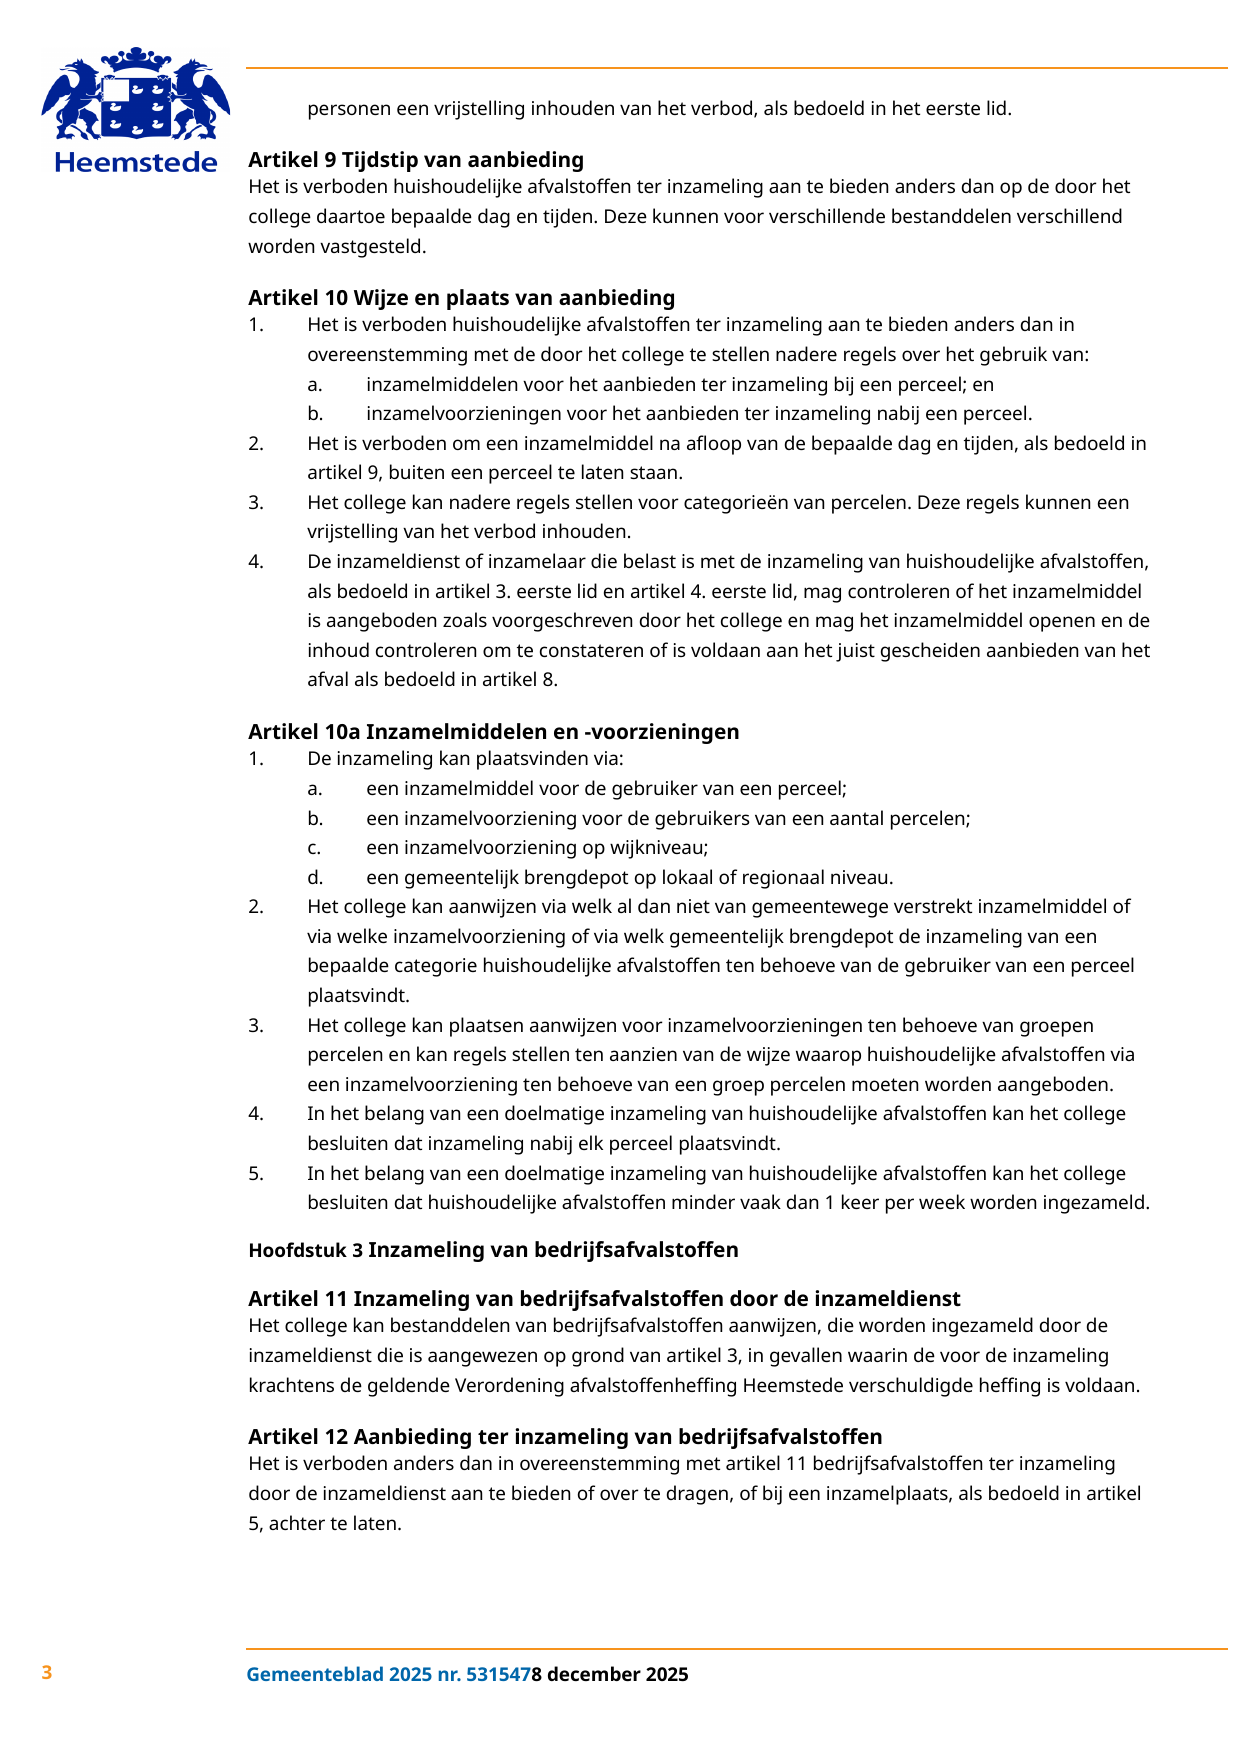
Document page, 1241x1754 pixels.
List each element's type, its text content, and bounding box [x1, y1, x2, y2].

list Het college kan aanwijzen via welk al dan niet van gemeentewege verstrekt inzamelmiddel of via welke inzamelvoorziening of via welk gemeentelijk brengdepot de inzameling van een bepaalde categorie huishoudelijke afvalstoffen ten behoeve van de gebruiker van een perceel plaatsvindt. [248, 893, 1152, 1008]
list inzamelmiddelen voor het aanbieden ter inzameling bij een perceel; en [307, 371, 1152, 397]
text Hoofdstuk 3 Inzameling van bedrijfsafvalstoffen [248, 1235, 1152, 1263]
list In het belang van een doelmatige inzameling van huishoudelijke afvalstoffen kan het college besluiten dat huishoudelijke afvalstoffen minder vaak dan 1 keer per week worden ingezameld. [248, 1160, 1152, 1215]
list Het is verboden huishoudelijke afvalstoffen ter inzameling aan te bieden anders dan in overeenstemming met de door het college te stellen nadere regels over het gebruik van: [248, 312, 1152, 367]
list In het belang van een doelmatige inzameling van huishoudelijke afvalstoffen kan het college besluiten dat inzameling nabij elk perceel plaatsvindt. [248, 1101, 1152, 1156]
list De inzameldienst of inzamelaar die belast is met de inzameling van huishoudelijke afvalstoffen, als bedoeld in artikel 3. eerste lid en artikel 4. eerste lid, mag controleren of het inzamelmiddel is aangeboden zoals voorgeschreven door het college en mag het inzamelmiddel openen en de inhoud controleren om te constateren of is voldaan aan het juist gescheiden aanbieden van het afval als bedoeld in artikel 8. [248, 548, 1152, 692]
list een inzamelvoorziening voor de gebruikers van een aantal percelen; [307, 805, 1152, 830]
list een gemeentelijk brengdepot op lokaal of regionaal niveau. [307, 864, 1152, 889]
text Het college kan bestanddelen van bedrijfsafvalstoffen aanwijzen, die worden ingezameld door de inzameldienst die is aangewezen op grond van artikel 3, in gevallen waarin de voor de inzameling krachtens de geldende Verordening afvalstoffenheffing Heemstede verschuldigde heffing is voldaan. [248, 1313, 1152, 1397]
list inzamelvoorzieningen voor het aanbieden ter inzameling nabij een perceel. [307, 400, 1152, 426]
text Artikel 11 Inzameling van bedrijfsafvalstoffen door de inzameldienst [248, 1284, 1152, 1313]
text Het is verboden anders dan in overeenstemming met artikel 11 bedrijfsafvalstoffen ter inzameling door de inzameldienst aan te bieden of over te dragen, of bij een inzamelplaats, als bedoeld in artikel 5, achter te laten. [248, 1451, 1152, 1536]
list een inzamelvoorziening op wijkniveau; [307, 834, 1152, 860]
list Het college kan plaatsen aanwijzen voor inzamelvoorzieningen ten behoeve van groepen percelen en kan regels stellen ten aanzien van de wijze waarop huishoudelijke afvalstoffen via een inzamelvoorziening ten behoeve van een groep percelen moeten worden aangeboden. [248, 1012, 1152, 1097]
text Het is verboden huishoudelijke afvalstoffen ter inzameling aan te bieden anders dan op de door het college daartoe bepaalde dag en tijden. Deze kunnen voor verschillende bestanddelen verschillend worden vastgesteld. [248, 174, 1152, 258]
list Het college kan nadere regels stellen voor categorieën van percelen. Deze regels kunnen een vrijstelling van het verbod inhouden. [248, 489, 1152, 544]
text Artikel 10 Wijze en plaats van aanbieding [248, 283, 1152, 312]
picture [41, 47, 231, 172]
list een inzamelmiddel voor de gebruiker van een perceel; [307, 775, 1152, 801]
text Artikel 12 Aanbieding ter inzameling van bedrijfsafvalstoffen [248, 1422, 1152, 1451]
list Het is verboden om een inzamelmiddel na afloop van de bepaalde dag en tijden, als bedoeld in artikel 9, buiten een perceel te laten staan. [248, 430, 1152, 485]
list De inzameling kan plaatsvinden via: [248, 746, 1152, 771]
text Artikel 10a Inzamelmiddelen en -voorzieningen [248, 717, 1152, 746]
text Artikel 9 Tijdstip van aanbieding [248, 145, 1152, 174]
list personen een vrijstelling inhouden van het verbod, als bedoeld in het eerste lid. [248, 95, 1152, 121]
